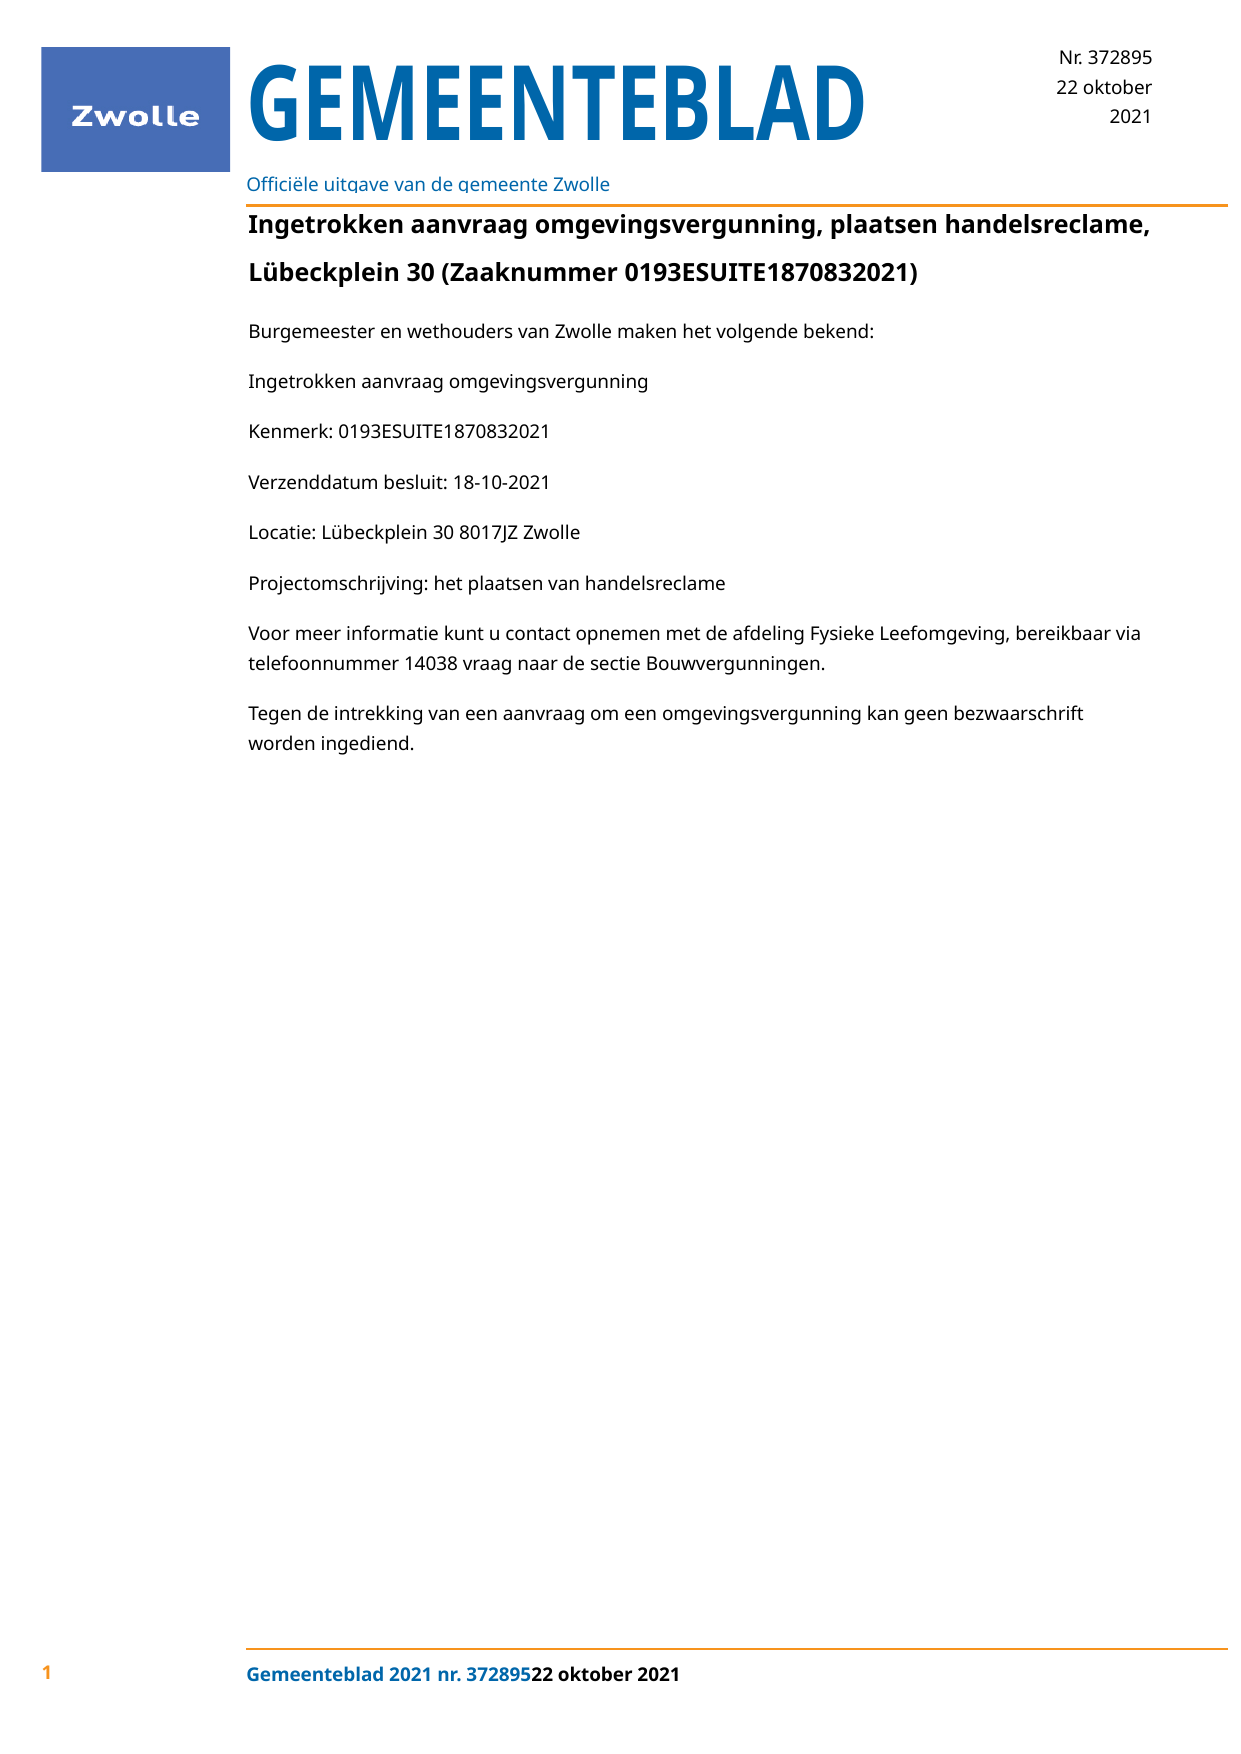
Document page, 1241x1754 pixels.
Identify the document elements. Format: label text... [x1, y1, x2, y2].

text Ingetrokken aanvraag omgevingsvergunning, plaatsen handelsreclame, Lübeckplein 30 (Zaaknummer 0193ESUITE1870832021) [248, 207, 1152, 288]
text Kenmerk: 0193ESUITE1870832021 [248, 419, 1152, 444]
text Ingetrokken aanvraag omgevingsvergunning [248, 368, 1152, 394]
text Verzenddatum besluit: 18-10-2021 [248, 469, 1152, 495]
text Burgemeester en wethouders van Zwolle maken het volgende bekend: [248, 318, 1152, 344]
text Locatie: Lübeckplein 30 8017JZ Zwolle [248, 519, 1152, 545]
text Tegen de intrekking van een aanvraag om een omgevingsvergunning kan geen bezwaarschrift worden ingediend. [248, 700, 1152, 756]
text Projectomschrijving: het plaatsen van handelsreclame [248, 570, 1152, 596]
picture [41, 47, 231, 172]
text Voor meer informatie kunt u contact opnemen met de afdeling Fysieke Leefomgeving, bereikbaar via telefoonnummer 14038 vraag naar de sectie Bouwvergunningen. [248, 620, 1152, 676]
